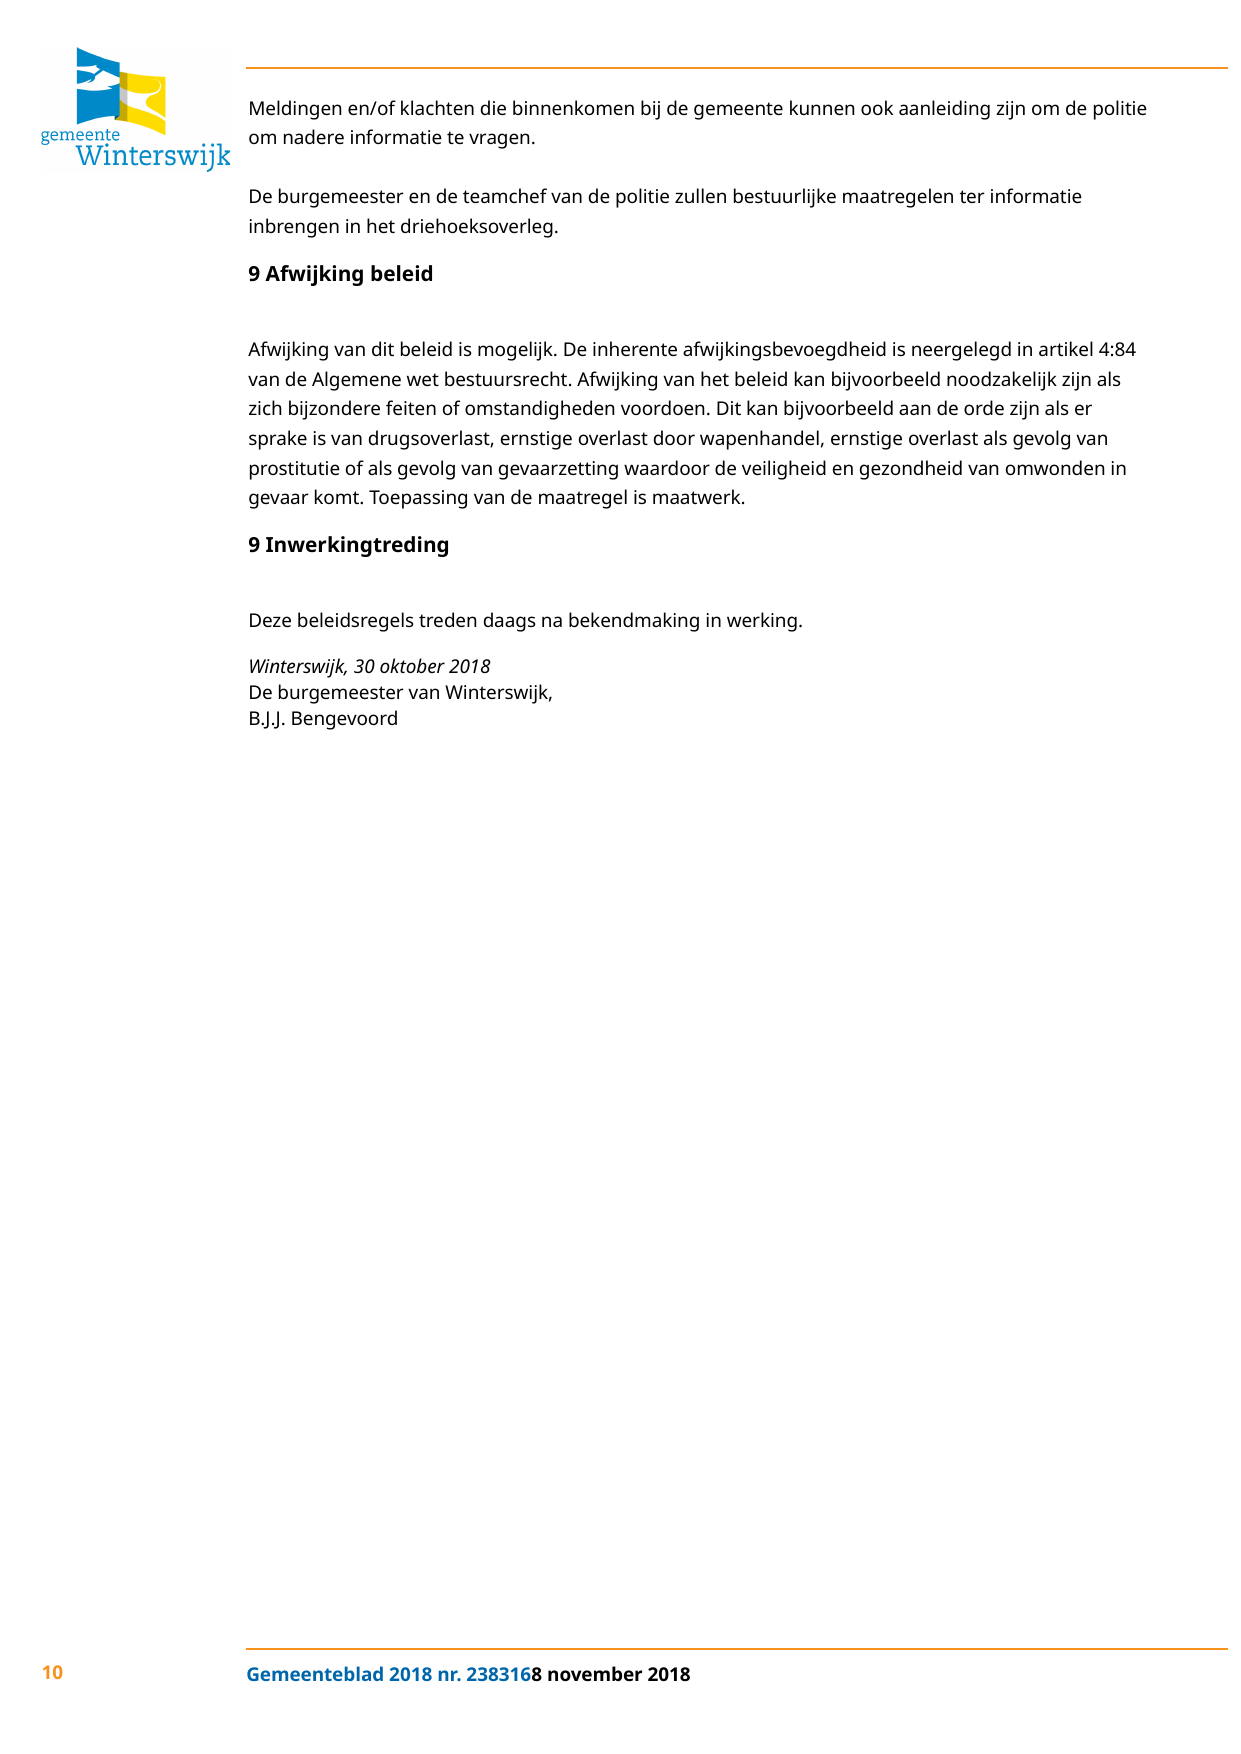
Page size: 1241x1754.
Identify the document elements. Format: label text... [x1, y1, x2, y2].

text Afwijking van dit beleid is mogelijk. De inherente afwijkingsbevoegdheid is neergelegd in artikel 4:84 van de Algemene wet bestuursrecht. Afwijking van het beleid kan bijvoorbeeld noodzakelijk zijn als zich bijzondere feiten of omstandigheden voordoen. Dit kan bijvoorbeeld aan de orde zijn als er sprake is van drugsoverlast, ernstige overlast door wapenhandel, ernstige overlast als gevolg van prostitutie of als gevolg van gevaarzetting waardoor de veiligheid en gezondheid van omwonden in gevaar komt. Toepassing van de maatregel is maatwerk. [248, 336, 1152, 510]
text Meldingen en/of klachten die binnenkomen bij de gemeente kunnen ook aanleiding zijn om de politie om nadere informatie te vragen. [248, 95, 1152, 150]
text De burgemeester van Winterswijk, [248, 679, 1152, 705]
text Deze beleidsregels treden daags na bekendmaking in werking. [248, 608, 1152, 633]
picture [225, 153, 231, 162]
text Winterswijk, 30 oktober 2018 [248, 653, 1152, 679]
text B.J.J. Bengevoord [248, 705, 1152, 731]
text 9 Afwijking beleid [248, 259, 1152, 287]
text De burgemeester en de teamchef van de politie zullen bestuurlijke maatregelen ter informatie inbrengen in het driehoeksoverleg. [248, 183, 1152, 239]
picture [41, 47, 231, 172]
text 9 Inwerkingtreding [248, 530, 1152, 558]
